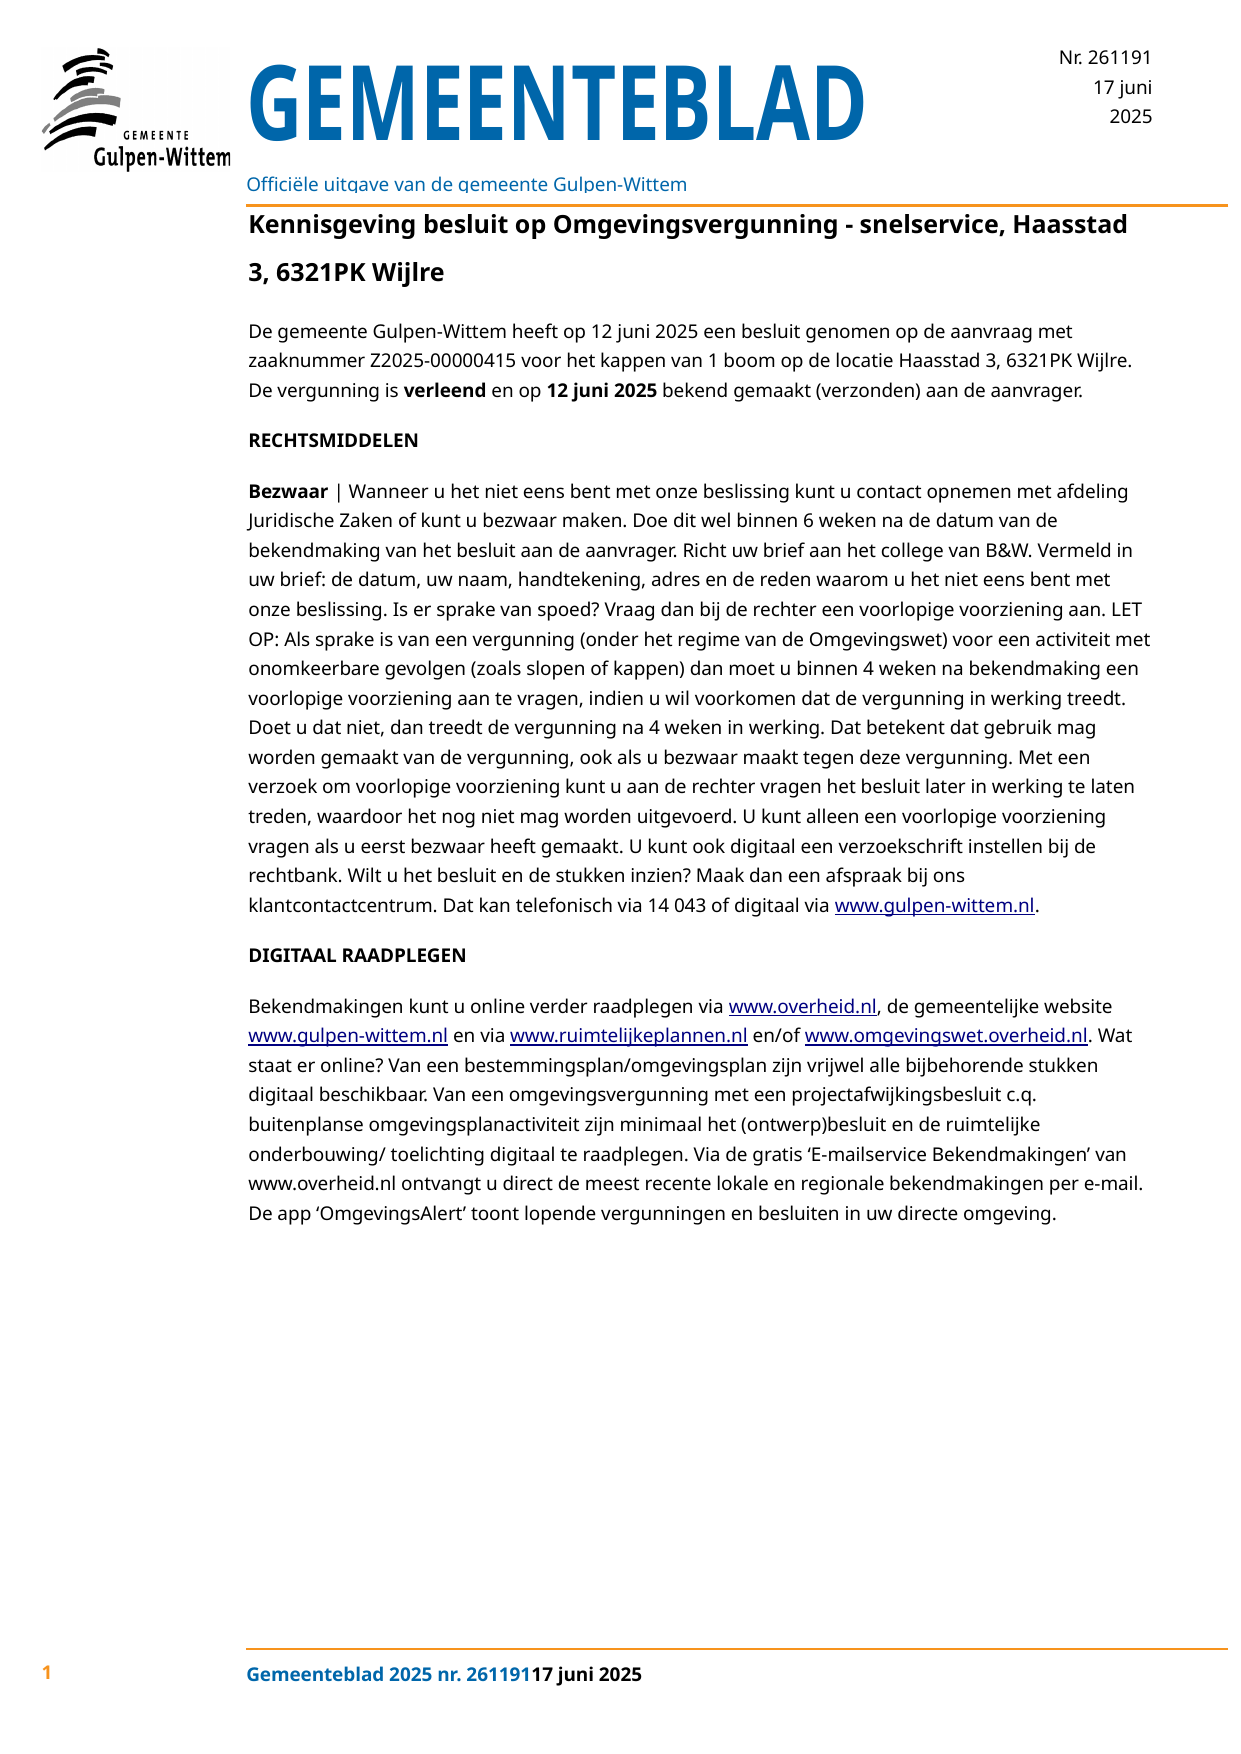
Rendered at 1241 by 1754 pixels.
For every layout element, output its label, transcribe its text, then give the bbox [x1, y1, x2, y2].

text Kennisgeving besluit op Omgevingsvergunning - snelservice, Haasstad 3, 6321PK Wijlre [248, 207, 1152, 288]
text Bekendmakingen kunt u online verder raadplegen via www.overheid.nl, de gemeentelijke website www.gulpen-wittem.nl en via www.ruimtelijkeplannen.nl en/of www.omgevingswet.overheid.nl. Wat staat er online? Van een bestemmingsplan/omgevingsplan zijn vrijwel alle bijbehorende stukken digitaal beschikbaar. Van een omgevingsvergunning met een projectafwijkingsbesluit c.q. buitenplanse omgevingsplanactiviteit zijn minimaal het (ontwerp)besluit en de ruimtelijke onderbouwing/ toelichting digitaal te raadplegen. Via de gratis ‘E-mailservice Bekendmakingen’ van www.overheid.nl ontvangt u direct de meest recente lokale en regionale bekendmakingen per e-mail. De app ‘OmgevingsAlert’ toont lopende vergunningen en besluiten in uw directe omgeving. [248, 993, 1152, 1226]
text RECHTSMIDDELEN [248, 427, 1152, 453]
text DIGITAAL RAADPLEGEN [248, 942, 1152, 968]
text De gemeente Gulpen-Wittem heeft op 12 juni 2025 een besluit genomen op de aanvraag met zaaknummer Z2025-00000415 voor het kappen van 1 boom op de locatie Haasstad 3, 6321PK Wijlre. De vergunning is verleend en op 12 juni 2025 bekend gemaakt (verzonden) aan de aanvrager. [248, 318, 1152, 403]
text Bezwaar | Wanneer u het niet eens bent met onze beslissing kunt u contact opnemen met afdeling Juridische Zaken of kunt u bezwaar maken. Doe dit wel binnen 6 weken na de datum van de bekendmaking van het besluit aan de aanvrager. Richt uw brief aan het college van B&W. Vermeld in uw brief: de datum, uw naam, handtekening, adres en de reden waarom u het niet eens bent met onze beslissing. Is er sprake van spoed? Vraag dan bij de rechter een voorlopige voorziening aan. LET OP: Als sprake is van een vergunning (onder het regime van de Omgevingswet) voor een activiteit met onomkeerbare gevolgen (zoals slopen of kappen) dan moet u binnen 4 weken na bekendmaking een voorlopige voorziening aan te vragen, indien u wil voorkomen dat de vergunning in werking treedt. Doet u dat niet, dan treedt de vergunning na 4 weken in werking. Dat betekent dat gebruik mag worden gemaakt van de vergunning, ook als u bezwaar maakt tegen deze vergunning. Met een verzoek om voorlopige voorziening kunt u aan de rechter vragen het besluit later in werking te laten treden, waardoor het nog niet mag worden uitgevoerd. U kunt alleen een voorlopige voorziening vragen als u eerst bezwaar heeft gemaakt. U kunt ook digitaal een verzoekschrift instellen bij de rechtbank. Wilt u het besluit en de stukken inzien? Maak dan een afspraak bij ons klantcontactcentrum. Dat kan telefonisch via 14 043 of digitaal via www.gulpen-wittem.nl. [248, 478, 1152, 918]
picture [41, 47, 231, 172]
